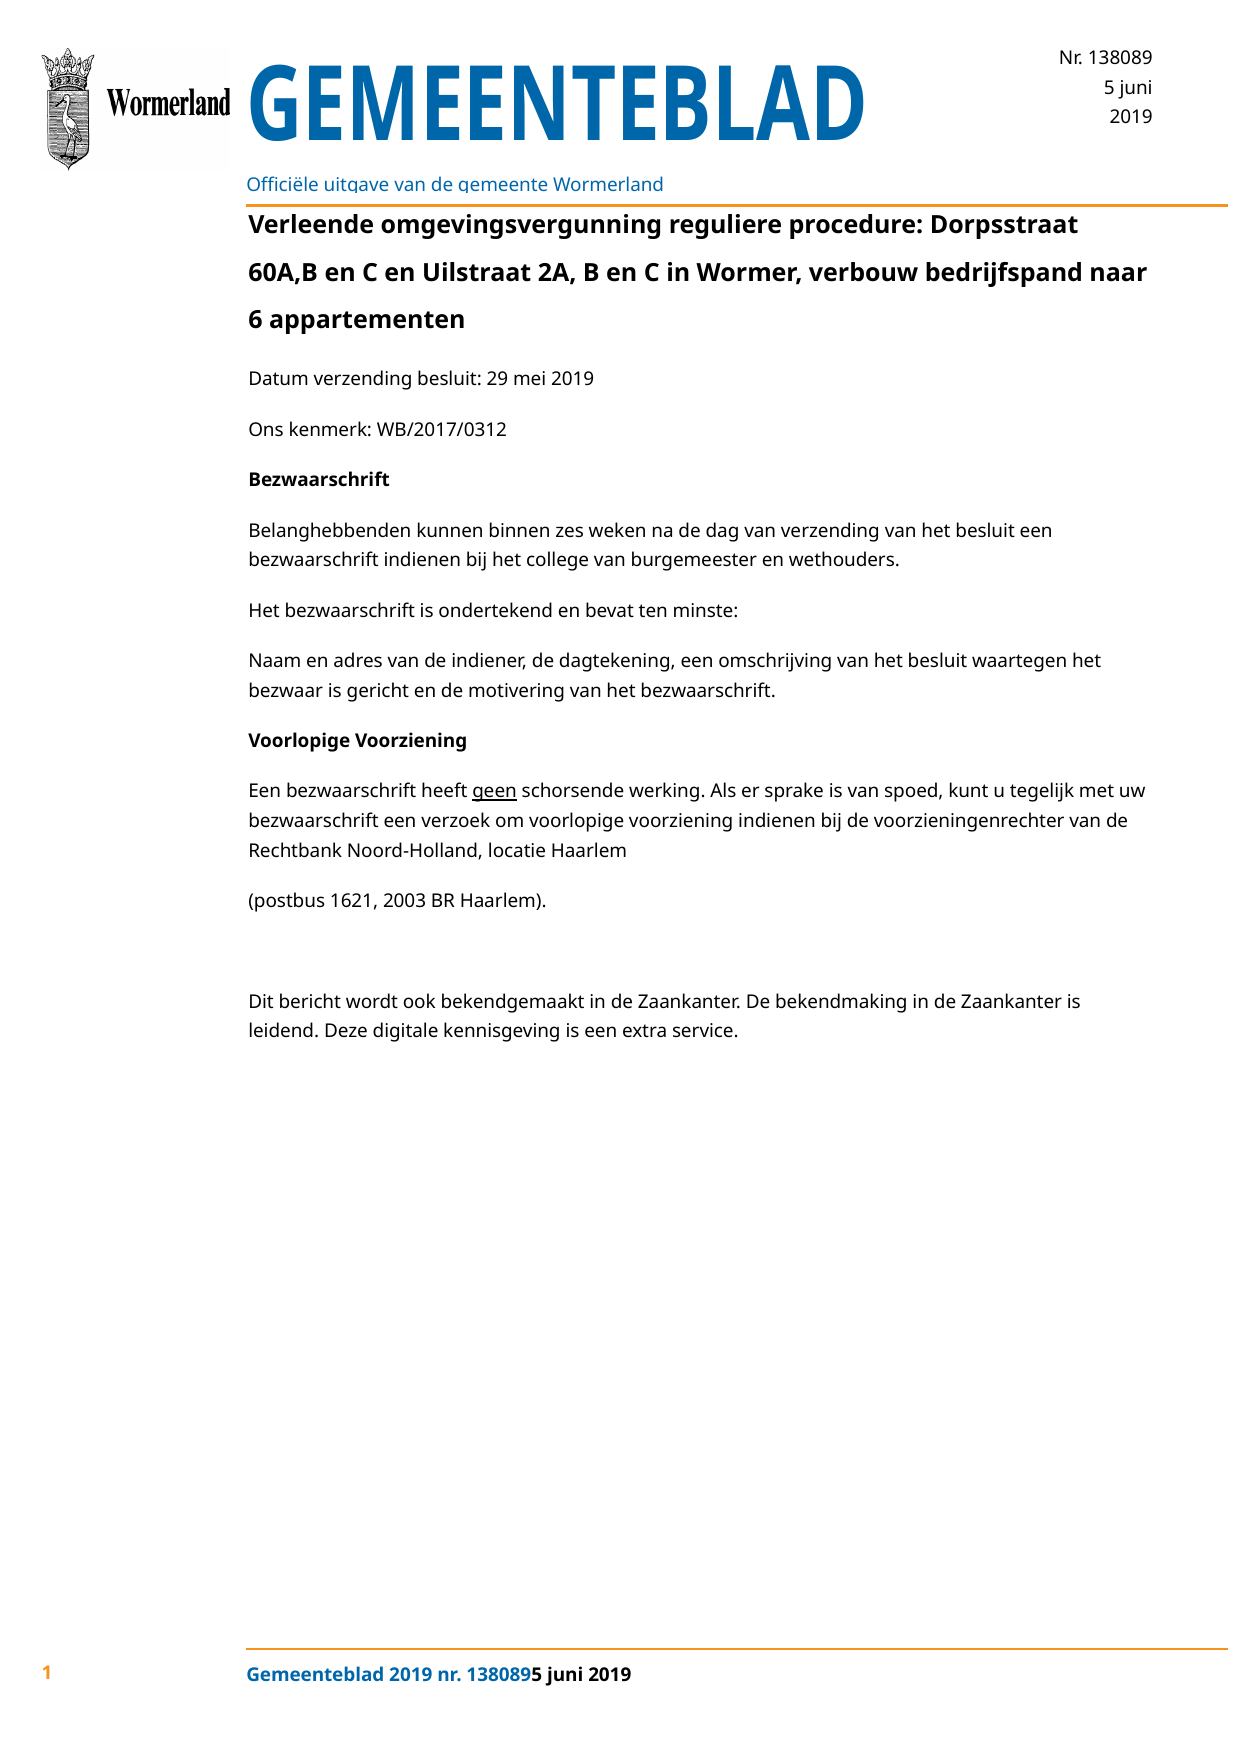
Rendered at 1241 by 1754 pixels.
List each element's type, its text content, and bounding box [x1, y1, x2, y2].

text Bezwaarschrift [248, 466, 1152, 492]
text Het bezwaarschrift is ondertekend en bevat ten minste: [248, 597, 1152, 622]
text Dit bericht wordt ook bekendgemaakt in de Zaankanter. De bekendmaking in de Zaankanter is leidend. Deze digitale kennisgeving is een extra service. [248, 988, 1152, 1043]
text Verleende omgevingsvergunning reguliere procedure: Dorpsstraat 60A,B en C en Uilstraat 2A, B en C in Wormer, verbouw bedrijfspand naar 6 appartementen [248, 207, 1152, 336]
text Naam en adres van de indiener, de dagtekening, een omschrijving van het besluit waartegen het bezwaar is gericht en de motivering van het bezwaarschrift. [248, 647, 1152, 702]
text Een bezwaarschrift heeft geen schorsende werking. Als er sprake is van spoed, kunt u tegelijk met uw bezwaarschrift een verzoek om voorlopige voorziening indienen bij de voorzieningenrechter van de Rechtbank Noord-Holland, locatie Haarlem [248, 778, 1152, 862]
text Voorlopige Voorziening [248, 727, 1152, 753]
text (postbus 1621, 2003 BR Haarlem). [248, 887, 1152, 913]
text Datum verzending besluit: 29 mei 2019 [248, 366, 1152, 391]
text Ons kenmerk: WB/2017/0312 [248, 416, 1152, 442]
picture [41, 47, 231, 172]
text Belanghebbenden kunnen binnen zes weken na de dag van verzending van het besluit een bezwaarschrift indienen bij het college van burgemeester en wethouders. [248, 517, 1152, 572]
